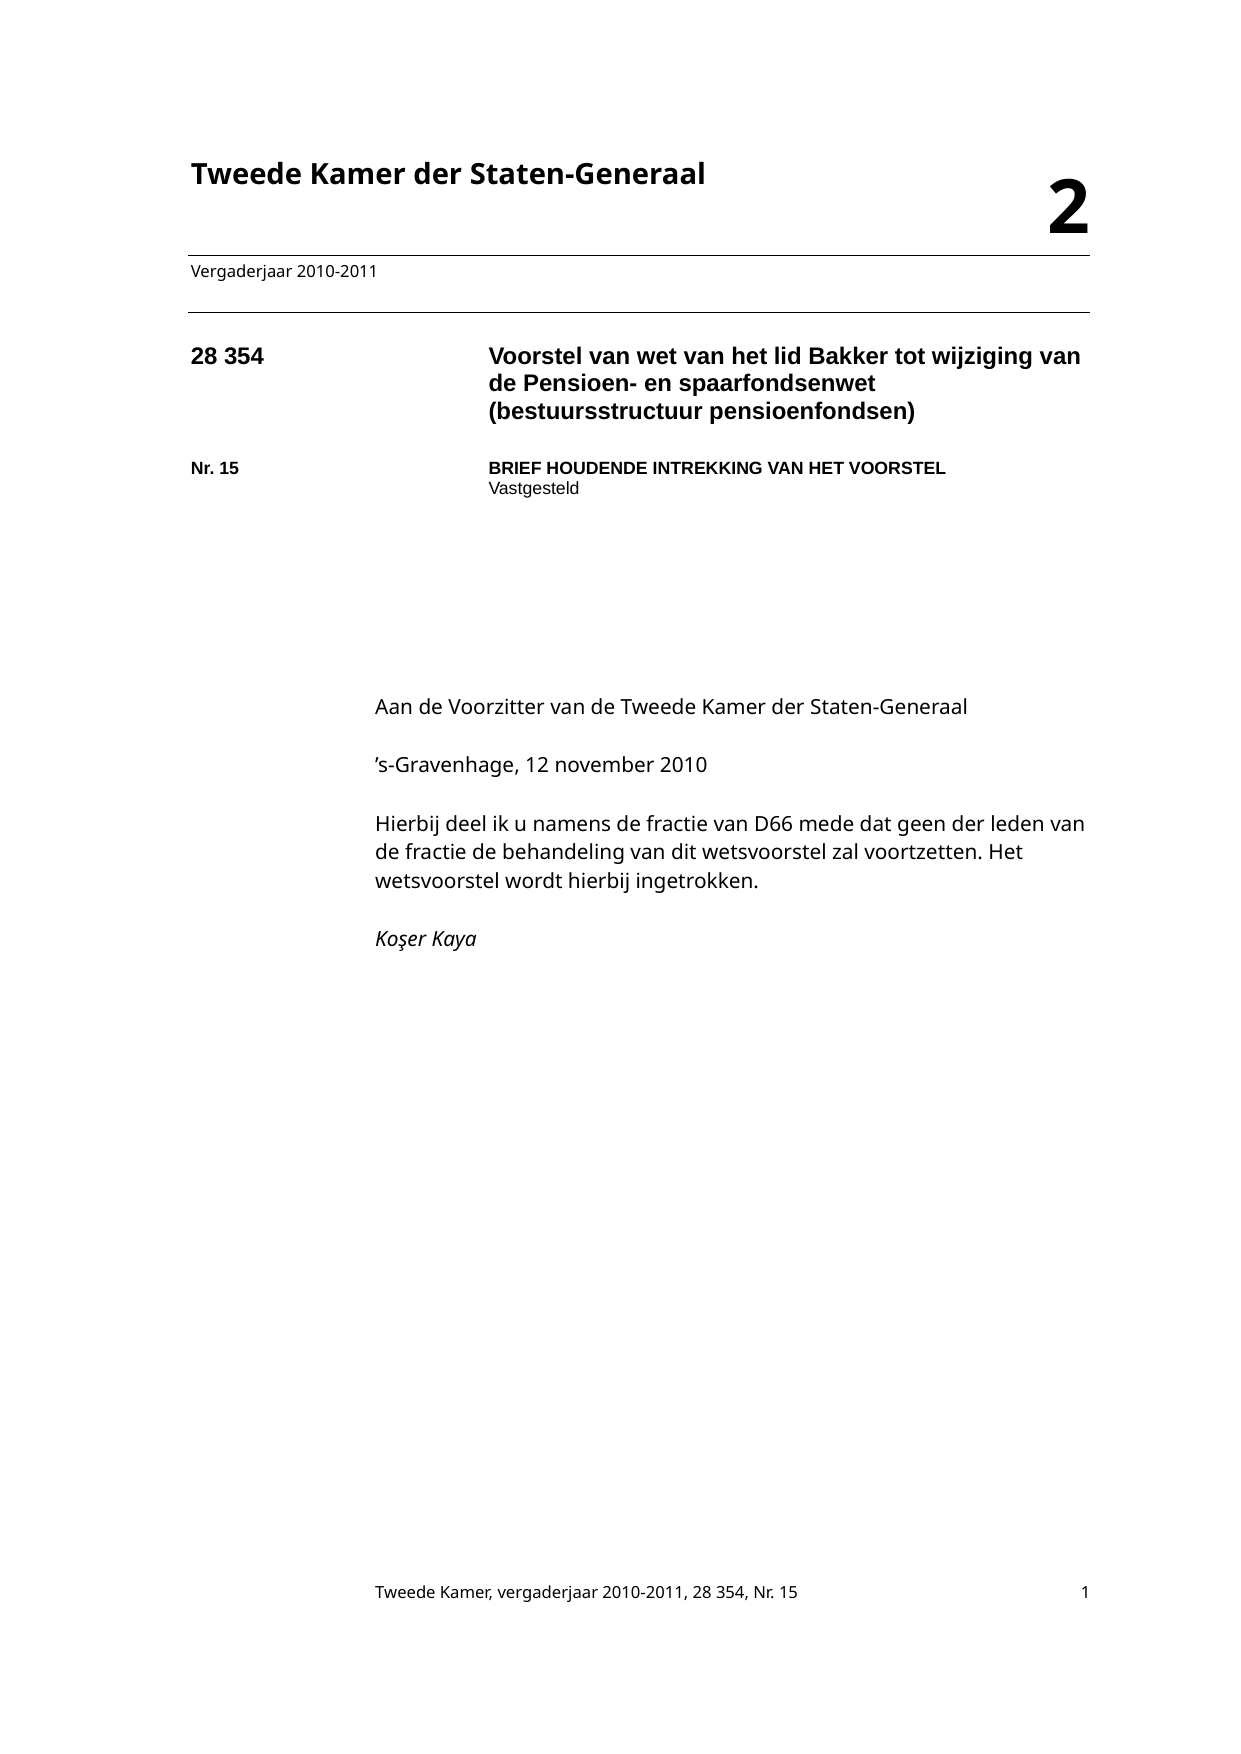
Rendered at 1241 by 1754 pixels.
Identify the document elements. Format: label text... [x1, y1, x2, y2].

table_cell BRIEF HOUDENDE INTREKKING VAN HET VOORSTEL Vastgesteld [485, 455, 1090, 573]
table_cell Nr. 15 [188, 455, 485, 573]
table_cell [188, 313, 485, 339]
text Koşer Kaya [375, 924, 1090, 953]
text Aan de Voorzitter van de Tweede Kamer der Staten-Generaal [375, 692, 1090, 721]
table_cell [485, 313, 1090, 339]
text ’s-Gravenhage, 12 november 2010 [375, 751, 1090, 779]
table_header 2 [910, 150, 1090, 255]
table_header Tweede Kamer der Staten-Generaal [188, 150, 909, 255]
text Hierbij deel ik u namens de fractie van D66 mede dat geen der leden van de fractie de behandeling van dit wetsvoorstel zal voortzetten. Het wetsvoorstel wordt hierbij ingetrokken. [375, 809, 1090, 894]
table_cell [485, 256, 1090, 312]
table_cell Vergaderjaar 2010-2011 [188, 256, 485, 312]
table_cell 28 354 [188, 339, 485, 454]
table_cell Voorstel van wet van het lid Bakker tot wijziging van de Pensioen- en spaarfondsenwet (bestuursstructuur pensioenfondsen) [485, 339, 1090, 454]
